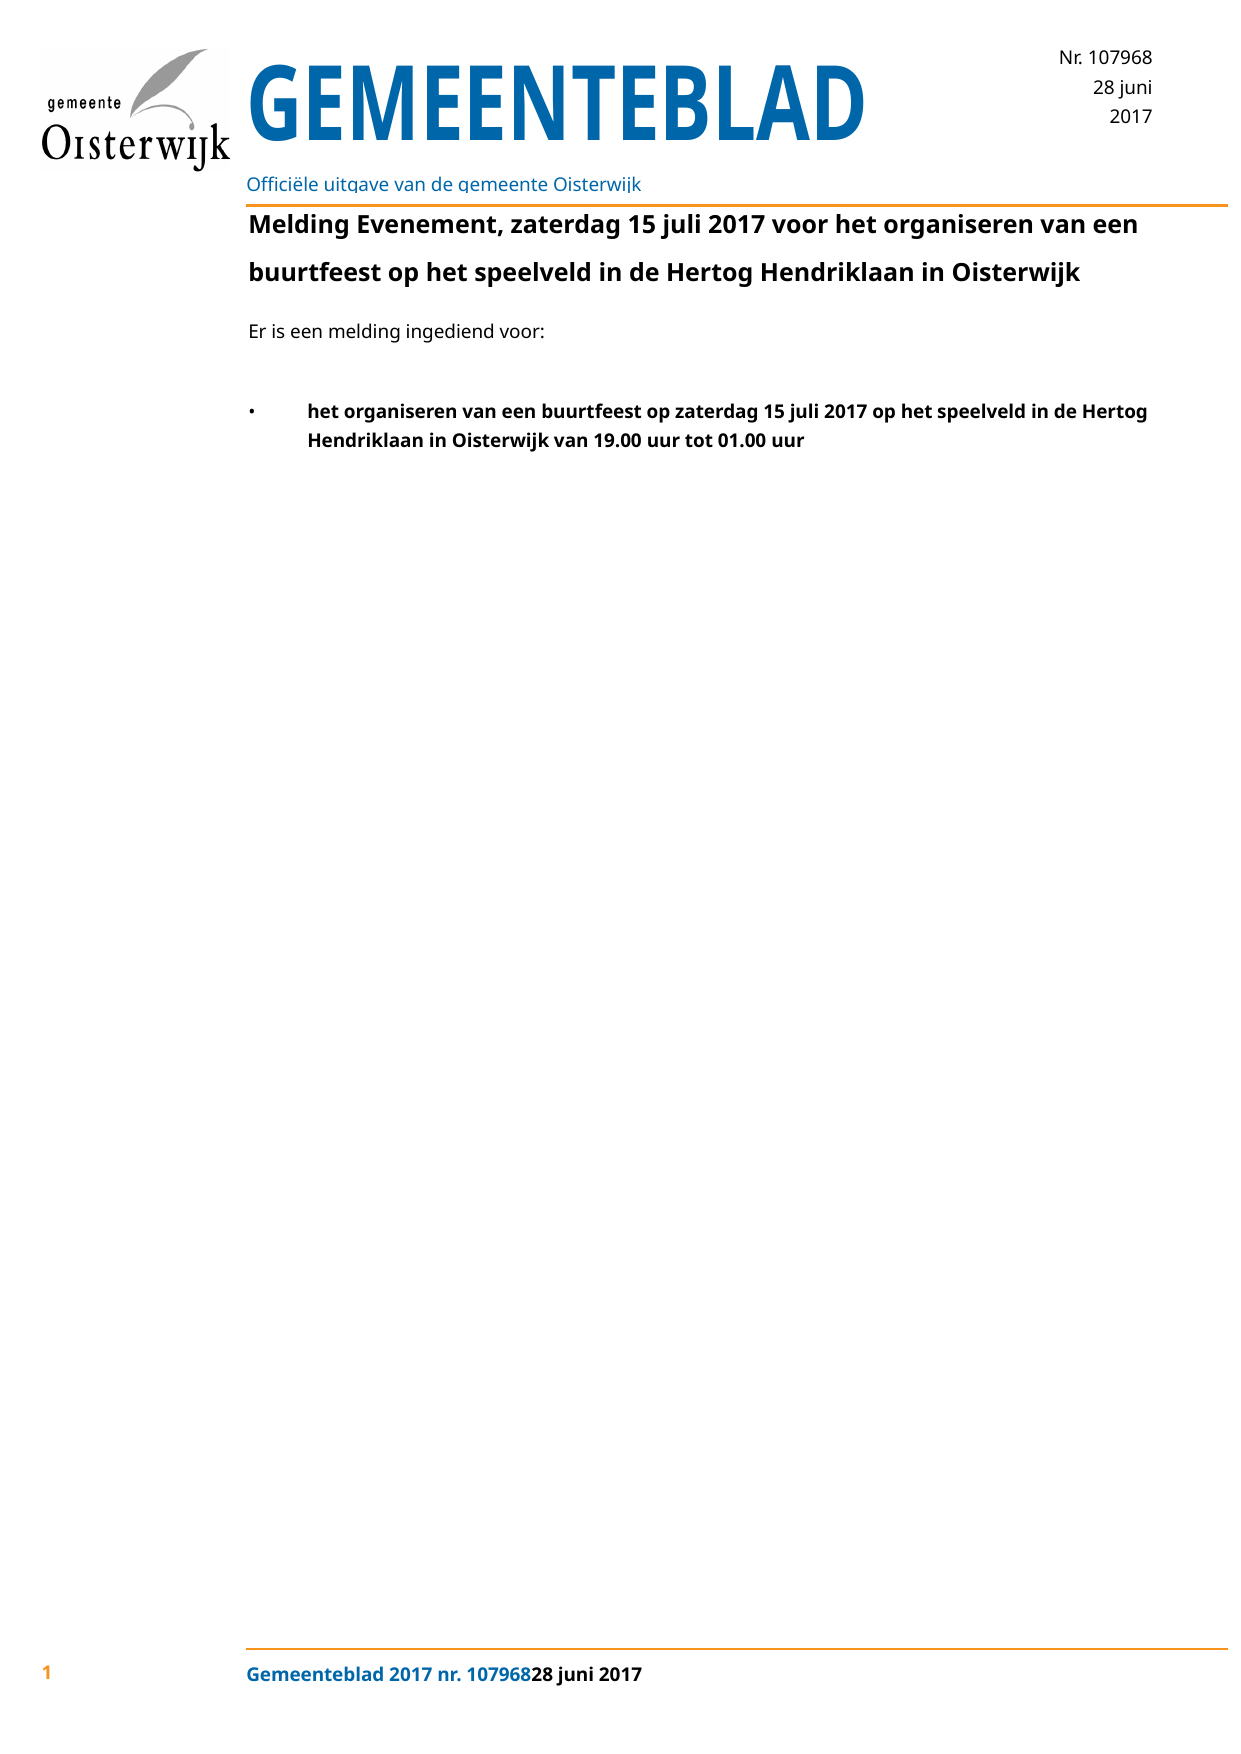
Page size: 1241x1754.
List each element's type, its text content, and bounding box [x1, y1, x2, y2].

text Er is een melding ingediend voor: [248, 318, 1152, 344]
list het organiseren van een buurtfeest op zaterdag 15 juli 2017 op het speelveld in de Hertog Hendriklaan in Oisterwijk van 19.00 uur tot 01.00 uur [248, 398, 1152, 453]
text Melding Evenement, zaterdag 15 juli 2017 voor het organiseren van een buurtfeest op het speelveld in de Hertog Hendriklaan in Oisterwijk [248, 207, 1152, 288]
picture [41, 47, 231, 172]
